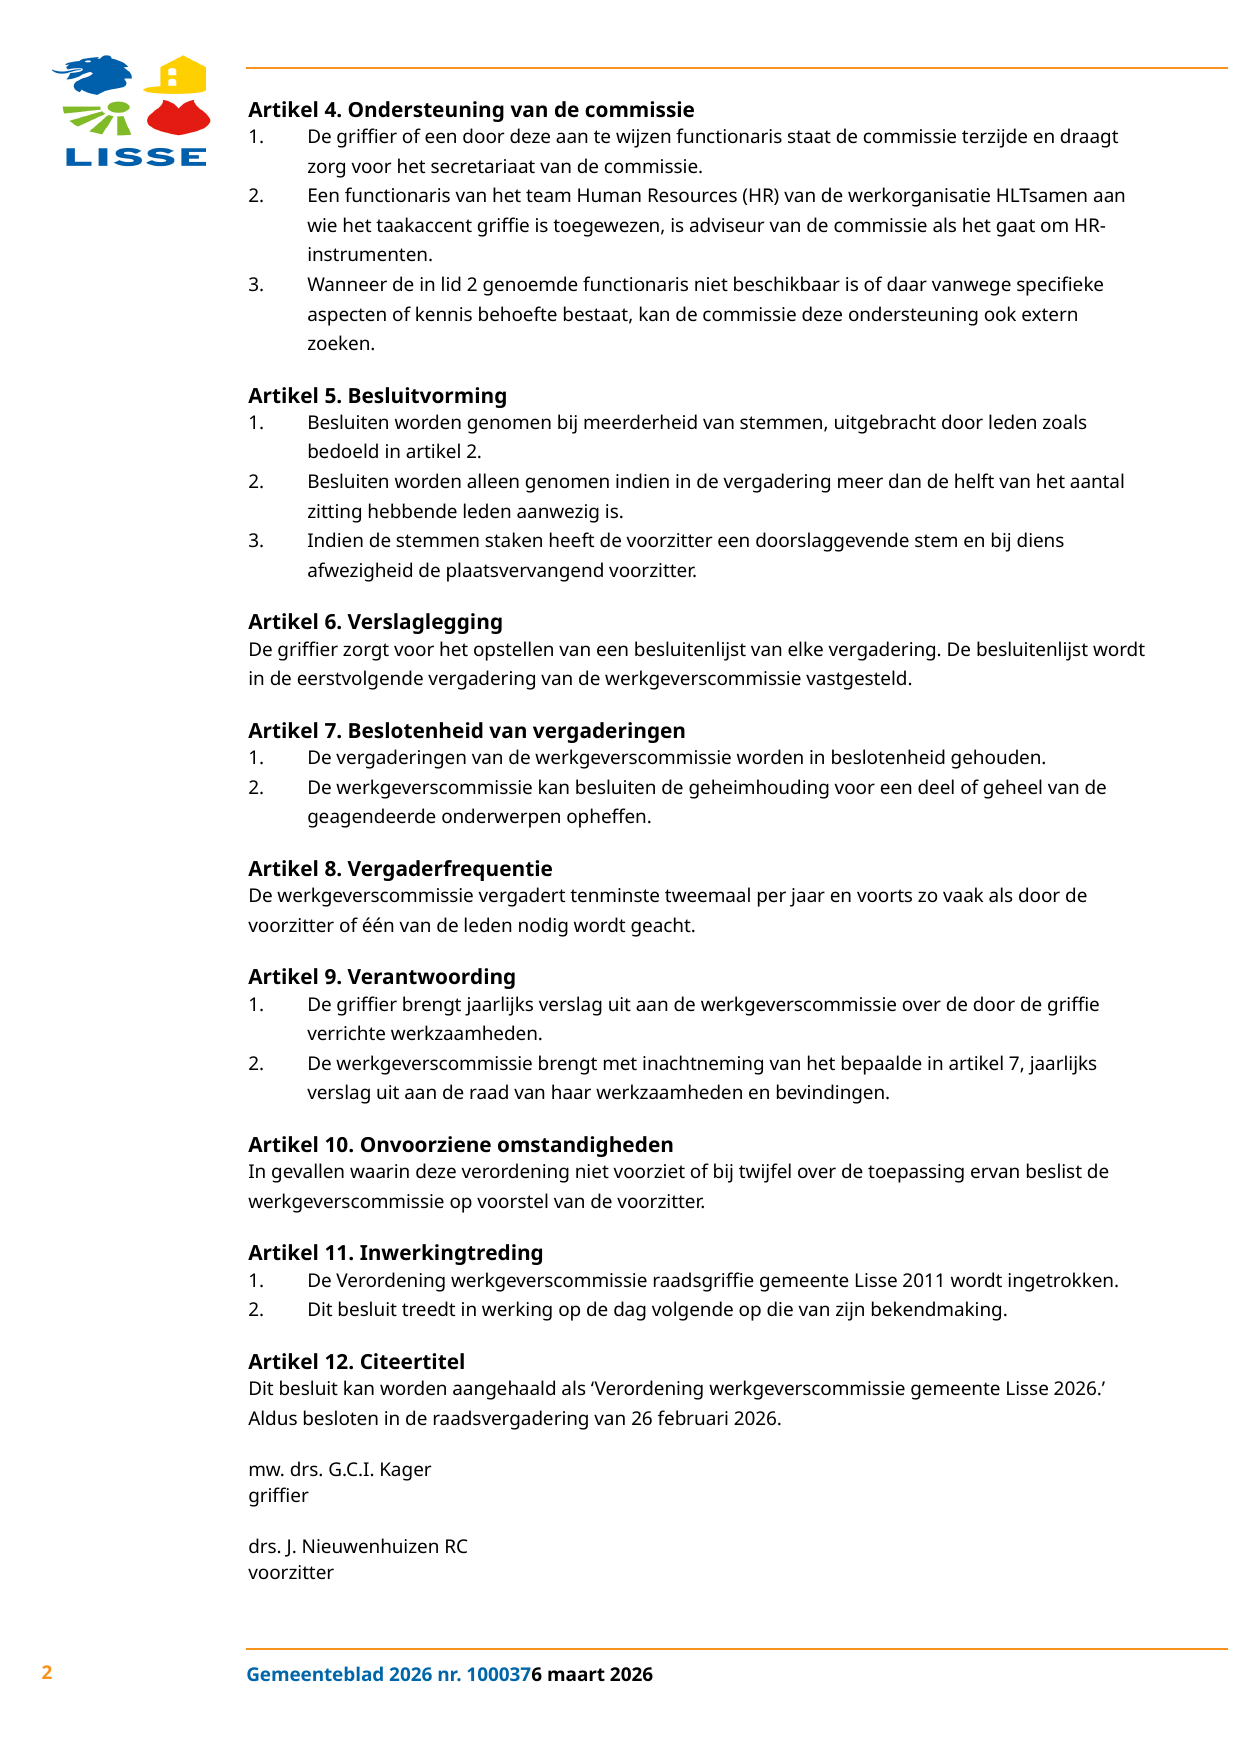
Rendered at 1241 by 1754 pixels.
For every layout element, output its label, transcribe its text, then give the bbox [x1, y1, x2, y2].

text mw. drs. G.C.I. Kager [248, 1456, 1152, 1482]
list De griffier brengt jaarlijks verslag uit aan de werkgeverscommissie over de door de griffie verrichte werkzaamheden. [248, 991, 1152, 1046]
text De griffier zorgt voor het opstellen van een besluitenlijst van elke vergadering. De besluitenlijst wordt in de eerstvolgende vergadering van de werkgeverscommissie vastgesteld. [248, 636, 1152, 691]
text griffier [248, 1482, 1152, 1508]
text Artikel 11. Inwerkingtreding [248, 1238, 1152, 1267]
list De griffier of een door deze aan te wijzen functionaris staat de commissie terzijde en draagt zorg voor het secretariaat van de commissie. [248, 123, 1152, 178]
list Een functionaris van het team Human Resources (HR) van de werkorganisatie HLTsamen aan wie het taakaccent griffie is toegewezen, is adviseur van de commissie als het gaat om HR- instrumenten. [248, 182, 1152, 267]
text voorzitter [248, 1559, 1152, 1585]
text Artikel 6. Verslaglegging [248, 607, 1152, 636]
text In gevallen waarin deze verordening niet voorziet of bij twijfel over de toepassing ervan beslist de werkgeverscommissie op voorstel van de voorzitter. [248, 1158, 1152, 1214]
text Artikel 5. Besluitvorming [248, 381, 1152, 409]
text De werkgeverscommissie vergadert tenminste tweemaal per jaar en voorts zo vaak als door de voorzitter of één van de leden nodig wordt geacht. [248, 882, 1152, 938]
text Aldus besloten in de raadsvergadering van 26 februari 2026. [248, 1405, 1152, 1431]
list De werkgeverscommissie brengt met inachtneming van het bepaalde in artikel 7, jaarlijks verslag uit aan de raad van haar werkzaamheden en bevindingen. [248, 1050, 1152, 1105]
list Indien de stemmen staken heeft de voorzitter een doorslaggevende stem en bij diens afwezigheid de plaatsvervangend voorzitter. [248, 527, 1152, 583]
list Besluiten worden alleen genomen indien in de vergadering meer dan de helft van het aantal zitting hebbende leden aanwezig is. [248, 468, 1152, 524]
text drs. J. Nieuwenhuizen RC [248, 1533, 1152, 1559]
picture [41, 47, 231, 172]
list Dit besluit treedt in werking op de dag volgende op die van zijn bekendmaking. [248, 1296, 1152, 1322]
text Artikel 8. Vergaderfrequentie [248, 854, 1152, 882]
text Artikel 10. Onvoorziene omstandigheden [248, 1130, 1152, 1158]
list Wanneer de in lid 2 genoemde functionaris niet beschikbaar is of daar vanwege specifieke aspecten of kennis behoefte bestaat, kan de commissie deze ondersteuning ook extern zoeken. [248, 271, 1152, 356]
list Besluiten worden genomen bij meerderheid van stemmen, uitgebracht door leden zoals bedoeld in artikel 2. [248, 409, 1152, 464]
text Dit besluit kan worden aangehaald als ‘Verordening werkgeverscommissie gemeente Lisse 2026.’ [248, 1375, 1152, 1401]
text Artikel 12. Citeertitel [248, 1347, 1152, 1375]
text Artikel 9. Verantwoording [248, 962, 1152, 991]
text Artikel 7. Beslotenheid van vergaderingen [248, 716, 1152, 744]
text Artikel 4. Ondersteuning van de commissie [248, 95, 1152, 123]
list De vergaderingen van de werkgeverscommissie worden in beslotenheid gehouden. [248, 744, 1152, 770]
list De werkgeverscommissie kan besluiten de geheimhouding voor een deel of geheel van de geagendeerde onderwerpen opheffen. [248, 774, 1152, 829]
list De Verordening werkgeverscommissie raadsgriffie gemeente Lisse 2011 wordt ingetrokken. [248, 1267, 1152, 1293]
